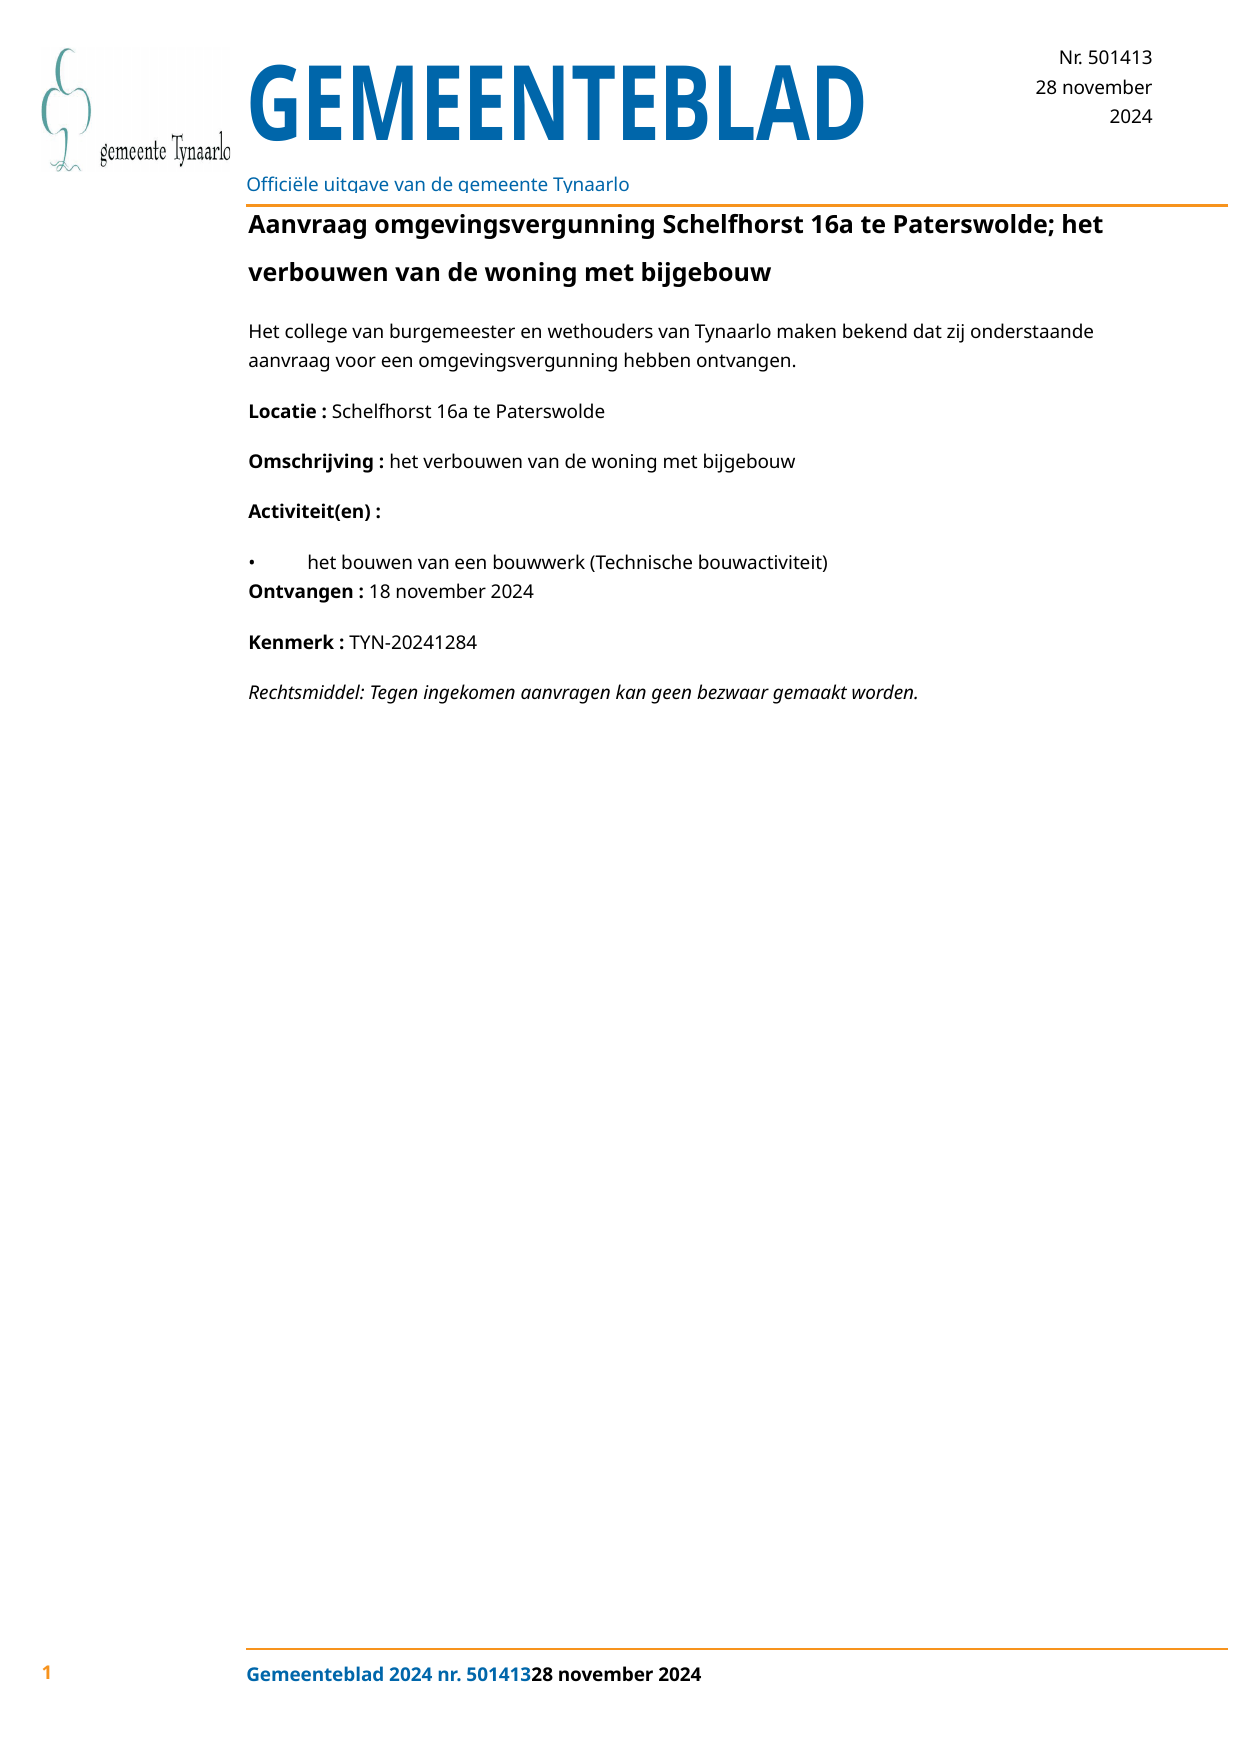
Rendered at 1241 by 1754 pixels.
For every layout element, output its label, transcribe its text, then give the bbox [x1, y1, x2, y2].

text Ontvangen : 18 november 2024 [248, 579, 1152, 604]
text Rechtsmiddel: Tegen ingekomen aanvragen kan geen bezwaar gemaakt worden. [248, 679, 1152, 705]
text Aanvraag omgevingsvergunning Schelfhorst 16a te Paterswolde; het verbouwen van de woning met bijgebouw [248, 207, 1152, 288]
picture [41, 47, 231, 172]
list het bouwen van een bouwwerk (Technische bouwactiviteit) [248, 549, 1152, 575]
text Omschrijving : het verbouwen van de woning met bijgebouw [248, 448, 1152, 474]
text Het college van burgemeester en wethouders van Tynaarlo maken bekend dat zij onderstaande aanvraag voor een omgevingsvergunning hebben ontvangen. [248, 318, 1152, 373]
text Kenmerk : TYN-20241284 [248, 629, 1152, 655]
text Activiteit(en) : [248, 499, 1152, 524]
text Locatie : Schelfhorst 16a te Paterswolde [248, 398, 1152, 424]
